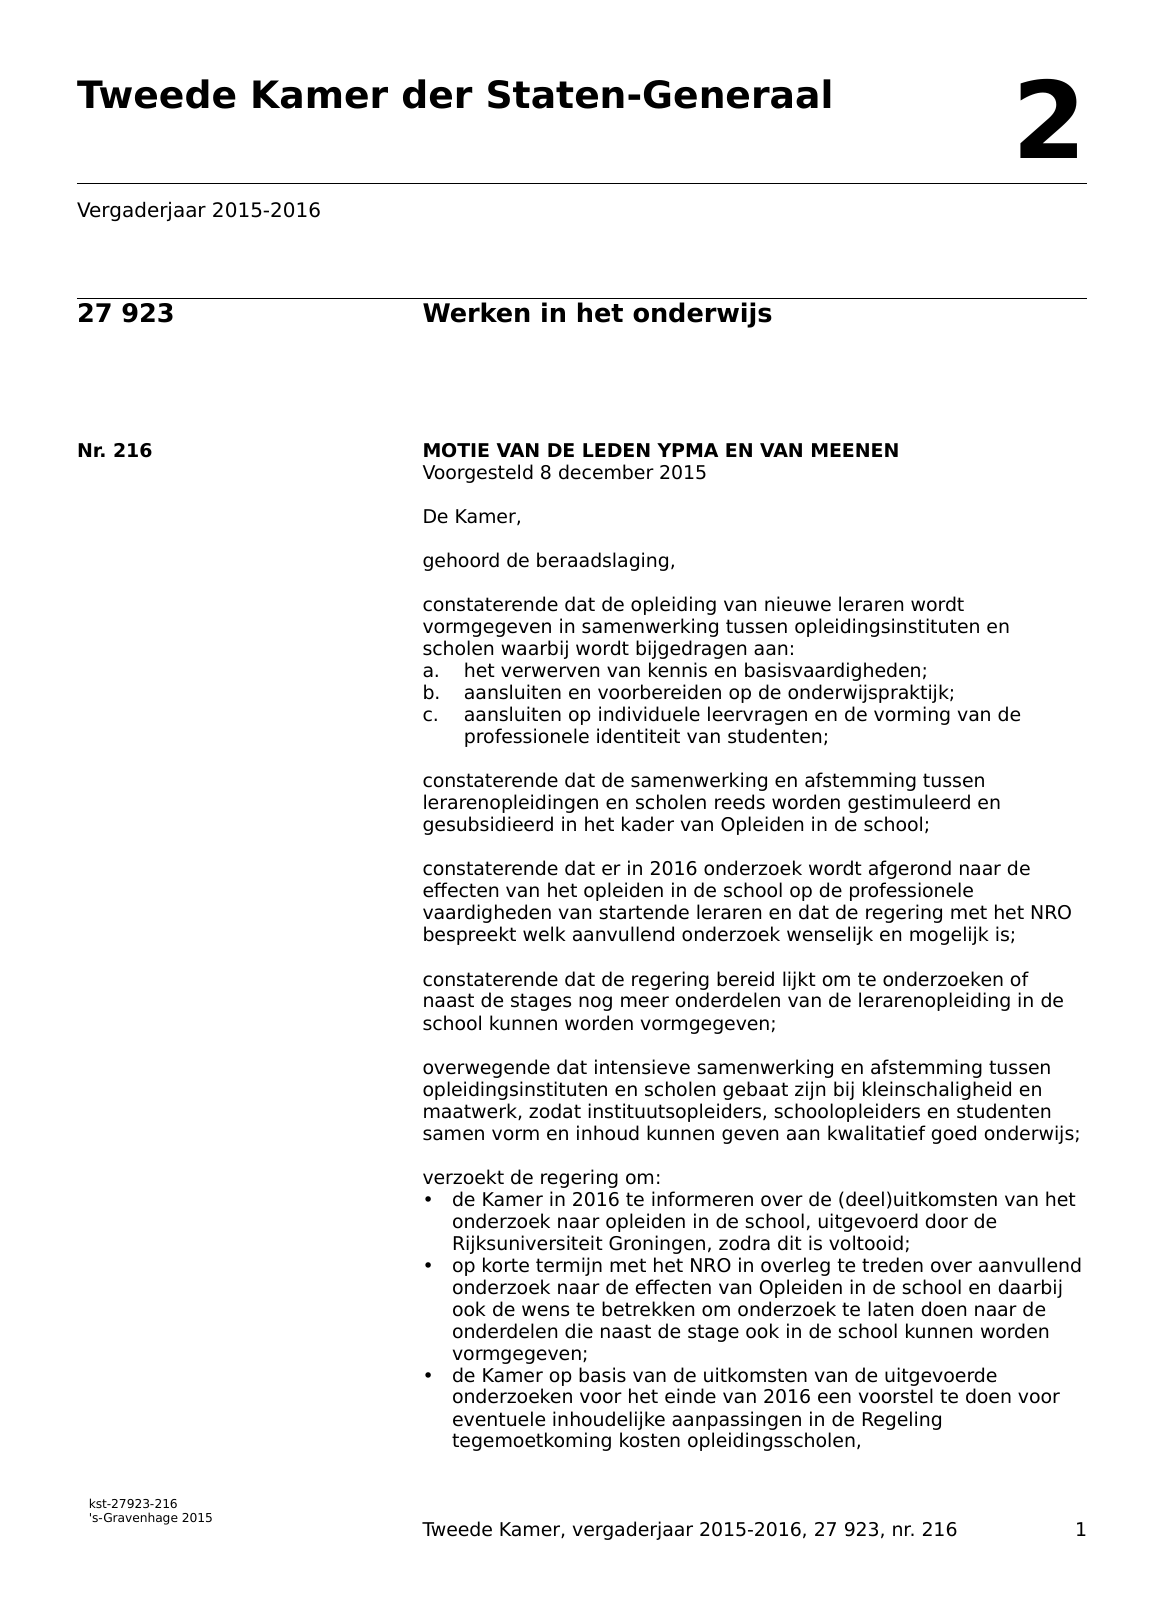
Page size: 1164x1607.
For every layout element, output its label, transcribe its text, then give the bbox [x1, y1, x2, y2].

table_cell Vergaderjaar 2015-2016 [77, 184, 1087, 298]
text verzoekt de regering om: [422, 1167, 1087, 1189]
text b. aansluiten en voorbereiden op de onderwijspraktijk; [422, 682, 1087, 704]
text overwegende dat intensieve samenwerking en afstemming tussen opleidingsinstituten en scholen gebaat zijn bij kleinschaligheid en maatwerk, zodat instituutsopleiders, schoolopleiders en studenten samen vorm en inhoud kunnen geven aan kwalitatief goed onderwijs; [422, 1057, 1087, 1144]
text 's-Gravenhage 2015 [88, 1511, 323, 1525]
table_header Tweede Kamer der Staten-Generaal [77, 59, 886, 183]
text • op korte termijn met het NRO in overleg te treden over aanvullend onderzoek naar de effecten van Opleiden in de school en daarbij ook de wens te betrekken om onderzoek te laten doen naar de onderdelen die naast de stage ook in de school kunnen worden vormgegeven; [422, 1254, 1087, 1364]
subtitle Nr. 216 MOTIE VAN DE LEDEN YPMA EN VAN MEENEN [77, 440, 1087, 462]
table_header 2 [886, 59, 1087, 183]
text • de Kamer op basis van de uitkomsten van de uitgevoerde onderzoeken voor het einde van 2016 een voorstel te doen voor eventuele inhoudelijke aanpassingen in de Regeling tegemoetkoming kosten opleidingsscholen, [422, 1364, 1087, 1452]
text gehoord de beraadslaging, [422, 550, 1087, 572]
text kst-27923-216 [88, 1497, 323, 1511]
subtitle 27 923 Werken in het onderwijs [77, 299, 1087, 329]
text • de Kamer in 2016 te informeren over de (deel)uitkomsten van het onderzoek naar opleiden in de school, uitgevoerd door de Rijksuniversiteit Groningen, zodra dit is voltooid; [422, 1189, 1087, 1254]
text c. aansluiten op individuele leervragen en de vorming van de professionele identiteit van studenten; [422, 704, 1087, 748]
text constaterende dat er in 2016 onderzoek wordt afgerond naar de effecten van het opleiden in de school op de professionele vaardigheden van startende leraren en dat de regering met het NRO bespreekt welk aanvullend onderzoek wenselijk en mogelijk is; [422, 858, 1087, 946]
text a. het verwerven van kennis en basisvaardigheden; [422, 660, 1087, 682]
text constaterende dat de regering bereid lijkt om te onderzoeken of naast de stages nog meer onderdelen van de lerarenopleiding in de school kunnen worden vormgegeven; [422, 968, 1087, 1034]
text De Kamer, [422, 506, 1087, 528]
text constaterende dat de opleiding van nieuwe leraren wordt vormgegeven in samenwerking tussen opleidingsinstituten en scholen waarbij wordt bijgedragen aan: [422, 594, 1087, 660]
text Voorgesteld 8 december 2015 [422, 462, 1087, 484]
text constaterende dat de samenwerking en afstemming tussen lerarenopleidingen en scholen reeds worden gestimuleerd en gesubsidieerd in het kader van Opleiden in de school; [422, 770, 1087, 836]
